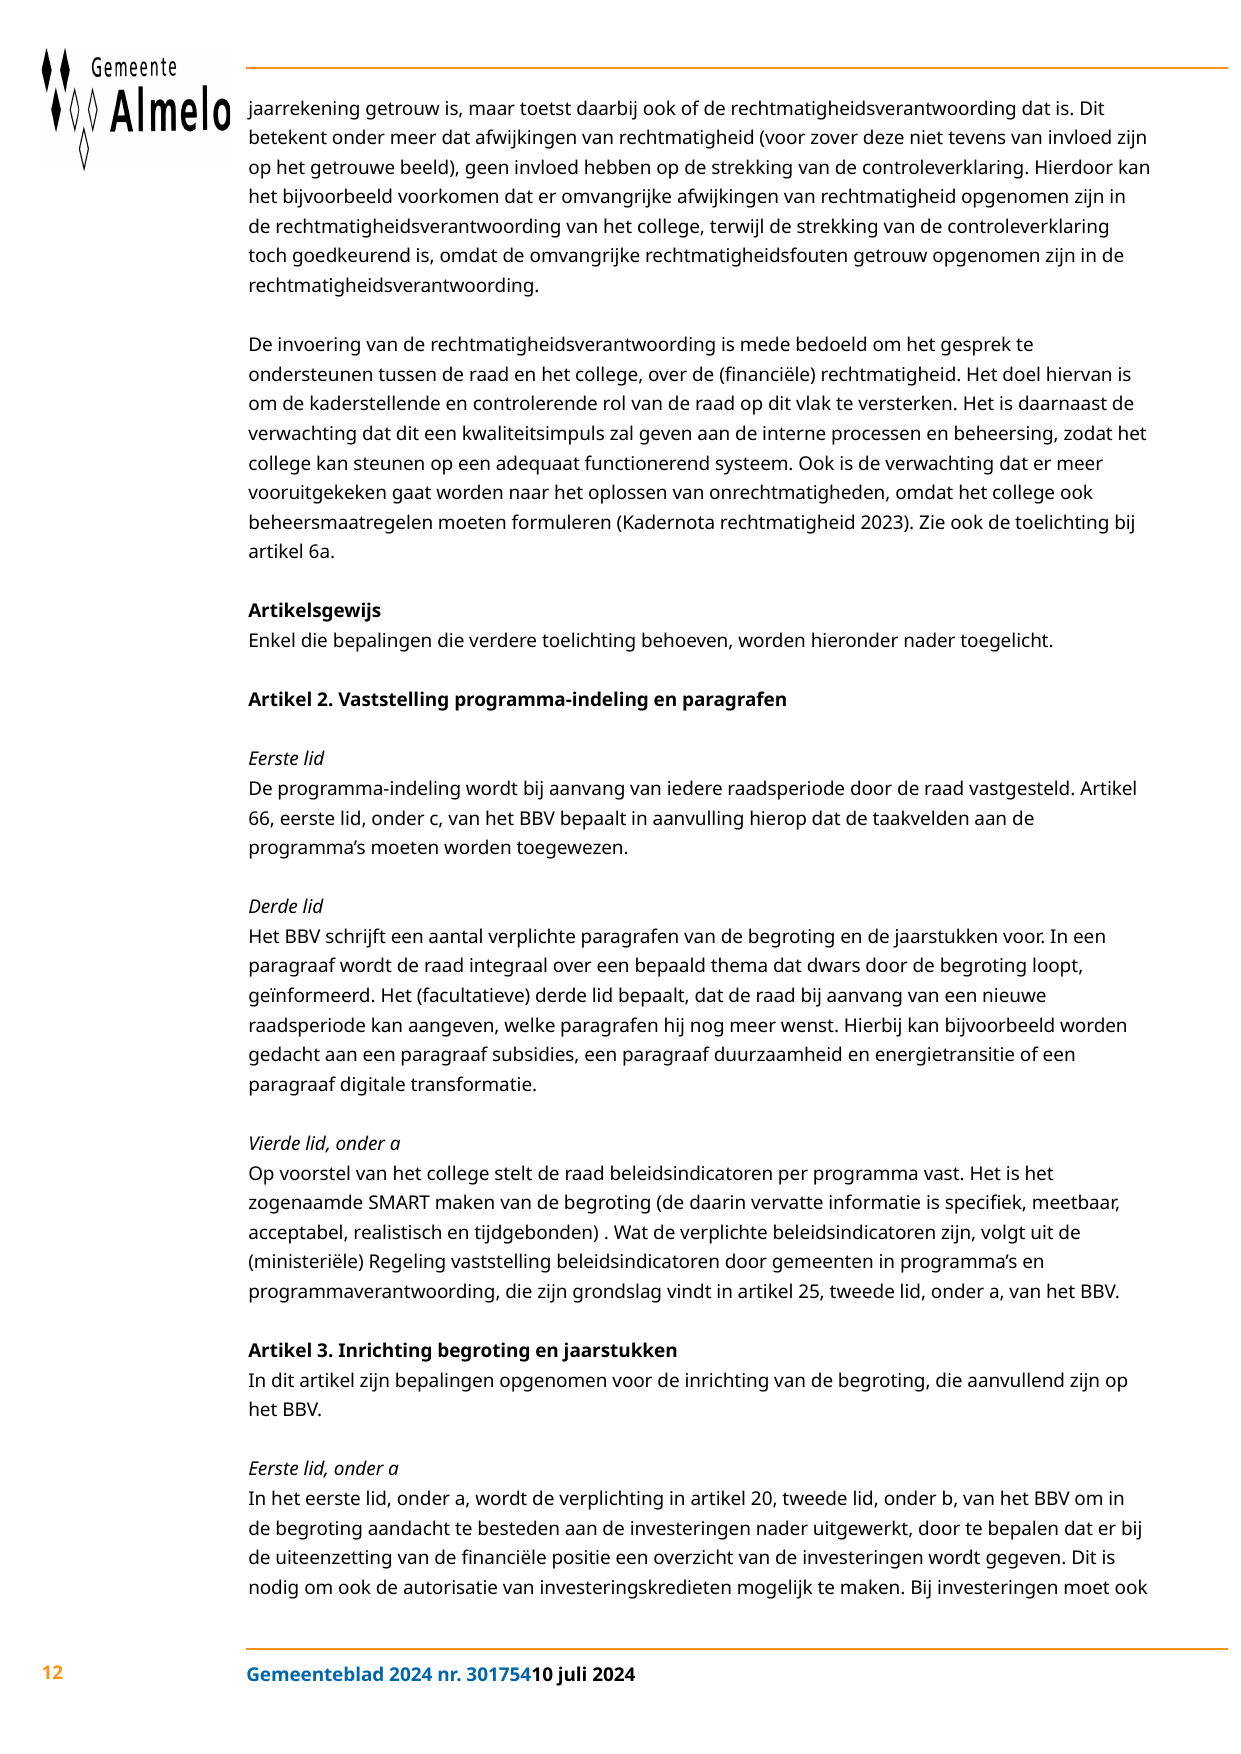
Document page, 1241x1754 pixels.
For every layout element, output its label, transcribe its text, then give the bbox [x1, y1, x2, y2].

text Eerste lid, onder a [248, 1456, 1152, 1481]
text Op voorstel van het college stelt de raad beleidsindicatoren per programma vast. Het is het zogenaamde SMART maken van de begroting (de daarin vervatte informatie is specifiek, meetbaar, acceptabel, realistisch en tijdgebonden) . Wat de verplichte beleidsindicatoren zijn, volgt uit de (ministeriële) Regeling vaststelling beleidsindicatoren door gemeenten in programma’s en programmaverantwoording, die zijn grondslag vindt in artikel 25, tweede lid, onder a, van het BBV. [248, 1160, 1152, 1304]
text Derde lid [248, 893, 1152, 919]
text Artikelsgewijs [248, 598, 1152, 623]
text jaarrekening getrouw is, maar toetst daarbij ook of de rechtmatigheidsverantwoording dat is. Dit betekent onder meer dat afwijkingen van rechtmatigheid (voor zover deze niet tevens van invloed zijn op het getrouwe beeld), geen invloed hebben op de strekking van de controleverklaring. Hierdoor kan het bijvoorbeeld voorkomen dat er omvangrijke afwijkingen van rechtmatigheid opgenomen zijn in de rechtmatigheidsverantwoording van het college, terwijl de strekking van de controleverklaring toch goedkeurend is, omdat de omvangrijke rechtmatigheidsfouten getrouw opgenomen zijn in de rechtmatigheidsverantwoording. [248, 95, 1152, 298]
text Artikel 2. Vaststelling programma-indeling en paragrafen [248, 686, 1152, 712]
text De invoering van de rechtmatigheidsverantwoording is mede bedoeld om het gesprek te ondersteunen tussen de raad en het college, over de (financiële) rechtmatigheid. Het doel hiervan is om de kaderstellende en controlerende rol van de raad op dit vlak te versterken. Het is daarnaast de verwachting dat dit een kwaliteitsimpuls zal geven aan de interne processen en beheersing, zodat het college kan steunen op een adequaat functionerend systeem. Ook is de verwachting dat er meer vooruitgekeken gaat worden naar het oplossen van onrechtmatigheden, omdat het college ook beheersmaatregelen moeten formuleren (Kadernota rechtmatigheid 2023). Zie ook de toelichting bij artikel 6a. [248, 331, 1152, 564]
text Vierde lid, onder a [248, 1130, 1152, 1156]
text Artikel 3. Inrichting begroting en jaarstukken [248, 1337, 1152, 1363]
text In het eerste lid, onder a, wordt de verplichting in artikel 20, tweede lid, onder b, van het BBV om in de begroting aandacht te besteden aan de investeringen nader uitgewerkt, door te bepalen dat er bij de uiteenzetting van de financiële positie een overzicht van de investeringen wordt gegeven. Dit is nodig om ook de autorisatie van investeringskredieten mogelijk te maken. Bij investeringen moet ook [248, 1485, 1152, 1600]
text Eerste lid [248, 746, 1152, 771]
picture [41, 47, 231, 172]
text De programma-indeling wordt bij aanvang van iedere raadsperiode door de raad vastgesteld. Artikel 66, eerste lid, onder c, van het BBV bepaalt in aanvulling hierop dat de taakvelden aan de programma’s moeten worden toegewezen. [248, 775, 1152, 860]
text Het BBV schrijft een aantal verplichte paragrafen van de begroting en de jaarstukken voor. In een paragraaf wordt de raad integraal over een bepaald thema dat dwars door de begroting loopt, geïnformeerd. Het (facultatieve) derde lid bepaalt, dat de raad bij aanvang van een nieuwe raadsperiode kan aangeven, welke paragrafen hij nog meer wenst. Hierbij kan bijvoorbeeld worden gedacht aan een paragraaf subsidies, een paragraaf duurzaamheid en energietransitie of een paragraaf digitale transformatie. [248, 923, 1152, 1097]
text In dit artikel zijn bepalingen opgenomen voor de inrichting van de begroting, die aanvullend zijn op het BBV. [248, 1367, 1152, 1422]
text Enkel die bepalingen die verdere toelichting behoeven, worden hieronder nader toegelicht. [248, 627, 1152, 653]
